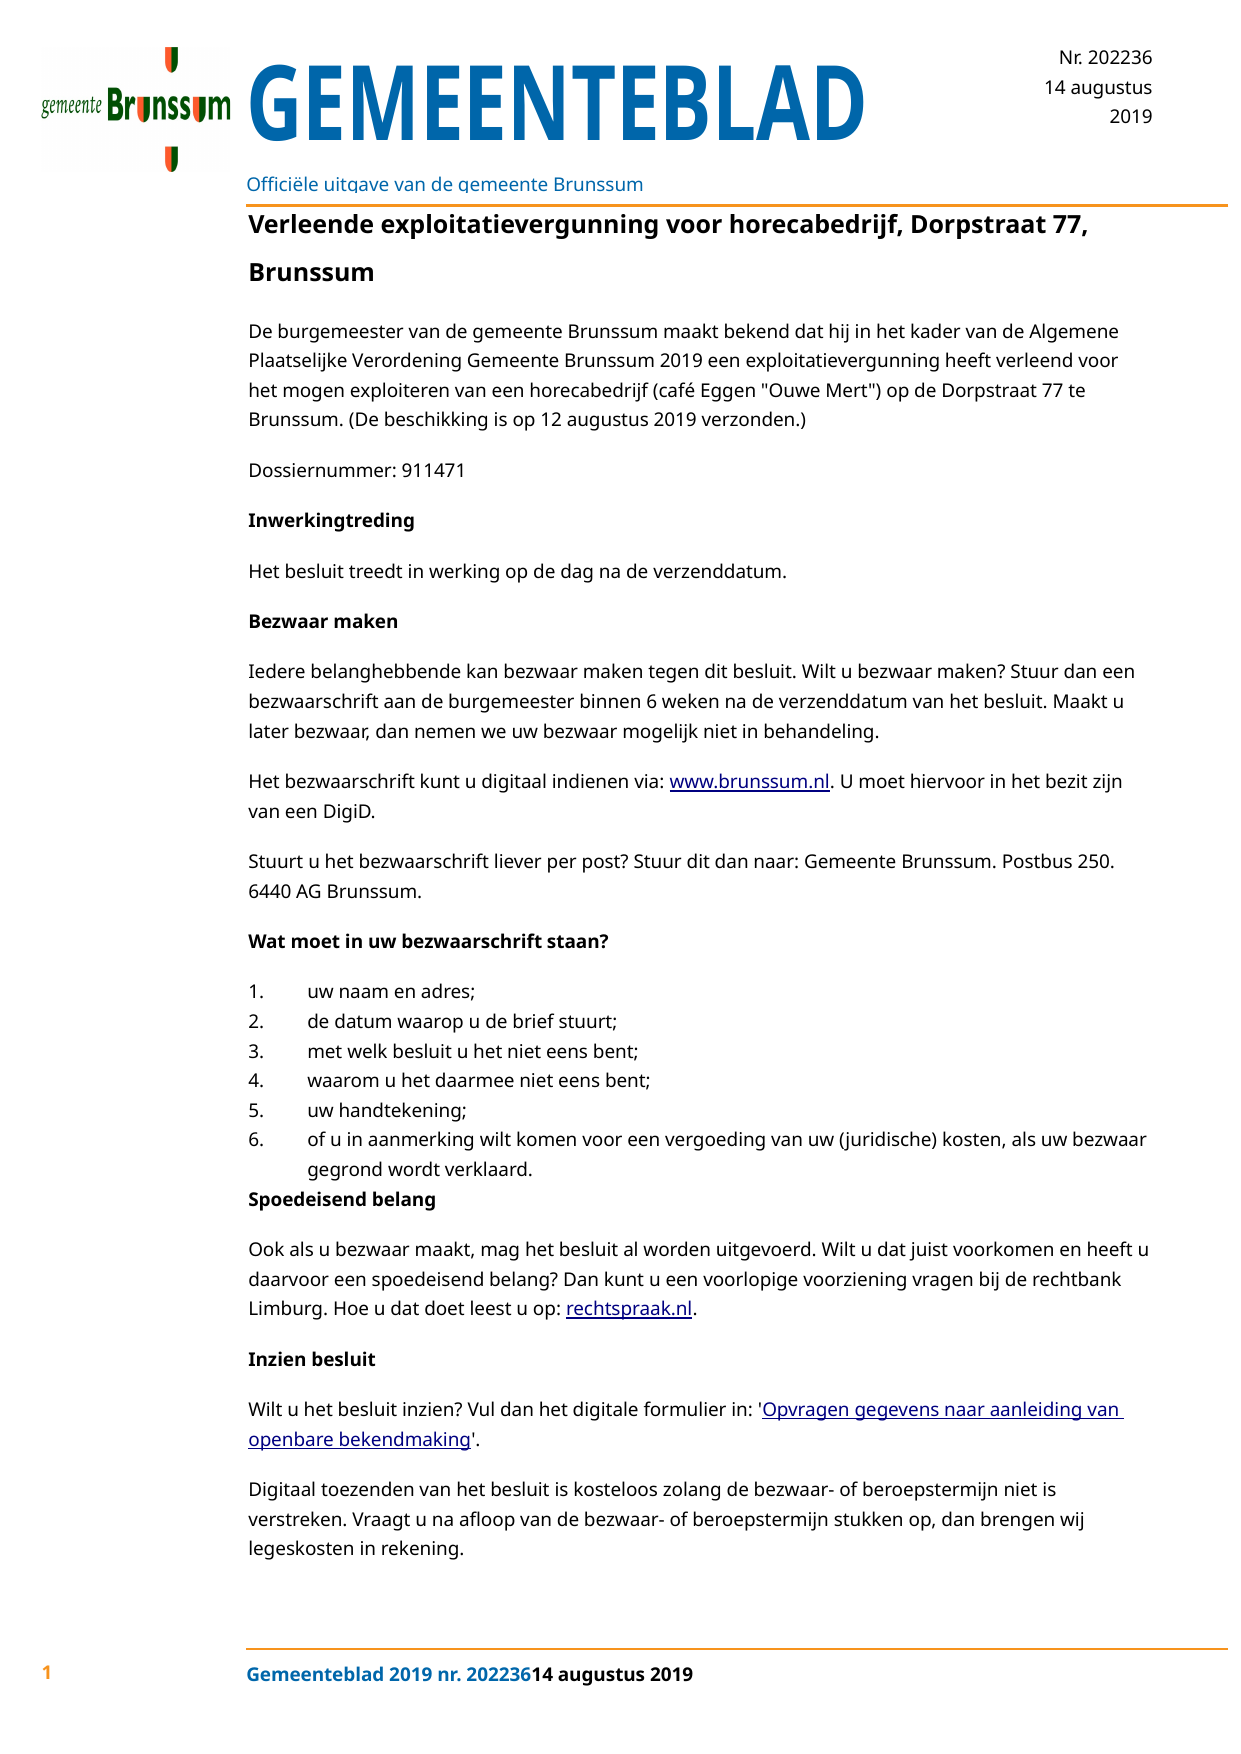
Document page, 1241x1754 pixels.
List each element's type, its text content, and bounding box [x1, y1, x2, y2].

text Digitaal toezenden van het besluit is kosteloos zolang de bezwaar- of beroepstermijn niet is verstreken. Vraagt u na afloop van de bezwaar- of beroepstermijn stukken op, dan brengen wij legeskosten in rekening. [248, 1476, 1152, 1561]
text Spoedeisend belang [248, 1186, 1152, 1212]
text Dossiernummer: 911471 [248, 457, 1152, 483]
list uw naam en adres; [248, 979, 1152, 1004]
text De burgemeester van de gemeente Brunssum maakt bekend dat hij in het kader van de Algemene Plaatselijke Verordening Gemeente Brunssum 2019 een exploitatievergunning heeft verleend voor het mogen exploiteren van een horecabedrijf (café Eggen "Ouwe Mert") op de Dorpstraat 77 te Brunssum. (De beschikking is op 12 augustus 2019 verzonden.) [248, 318, 1152, 432]
text Ook als u bezwaar maakt, mag het besluit al worden uitgevoerd. Wilt u dat juist voorkomen en heeft u daarvoor een spoedeisend belang? Dan kunt u een voorlopige voorziening vragen bij de rechtbank Limburg. Hoe u dat doet leest u op: rechtspraak.nl. [248, 1236, 1152, 1321]
list de datum waarop u de brief stuurt; [248, 1008, 1152, 1034]
list met welk besluit u het niet eens bent; [248, 1038, 1152, 1064]
text Wilt u het besluit inzien? Vul dan het digitale formulier in: 'Opvragen gegevens naar aanleiding van openbare bekendmaking'. [248, 1396, 1152, 1452]
text Wat moet in uw bezwaarschrift staan? [248, 928, 1152, 954]
text Het bezwaarschrift kunt u digitaal indienen via: www.brunssum.nl. U moet hiervoor in het bezit zijn van een DigiD. [248, 768, 1152, 824]
text Bezwaar maken [248, 608, 1152, 634]
text Inzien besluit [248, 1346, 1152, 1372]
list uw handtekening; [248, 1097, 1152, 1123]
text Stuurt u het bezwaarschrift liever per post? Stuur dit dan naar: Gemeente Brunssum. Postbus 250. 6440 AG Brunssum. [248, 848, 1152, 904]
text Verleende exploitatievergunning voor horecabedrijf, Dorpstraat 77, Brunssum [248, 207, 1152, 288]
text Inwerkingtreding [248, 507, 1152, 533]
text Het besluit treedt in werking op de dag na de verzenddatum. [248, 558, 1152, 584]
list waarom u het daarmee niet eens bent; [248, 1067, 1152, 1093]
picture [41, 47, 231, 172]
list of u in aanmerking wilt komen voor een vergoeding van uw (juridische) kosten, als uw bezwaar gegrond wordt verklaard. [248, 1127, 1152, 1182]
text Iedere belanghebbende kan bezwaar maken tegen dit besluit. Wilt u bezwaar maken? Stuur dan een bezwaarschrift aan de burgemeester binnen 6 weken na de verzenddatum van het besluit. Maakt u later bezwaar, dan nemen we uw bezwaar mogelijk niet in behandeling. [248, 659, 1152, 744]
